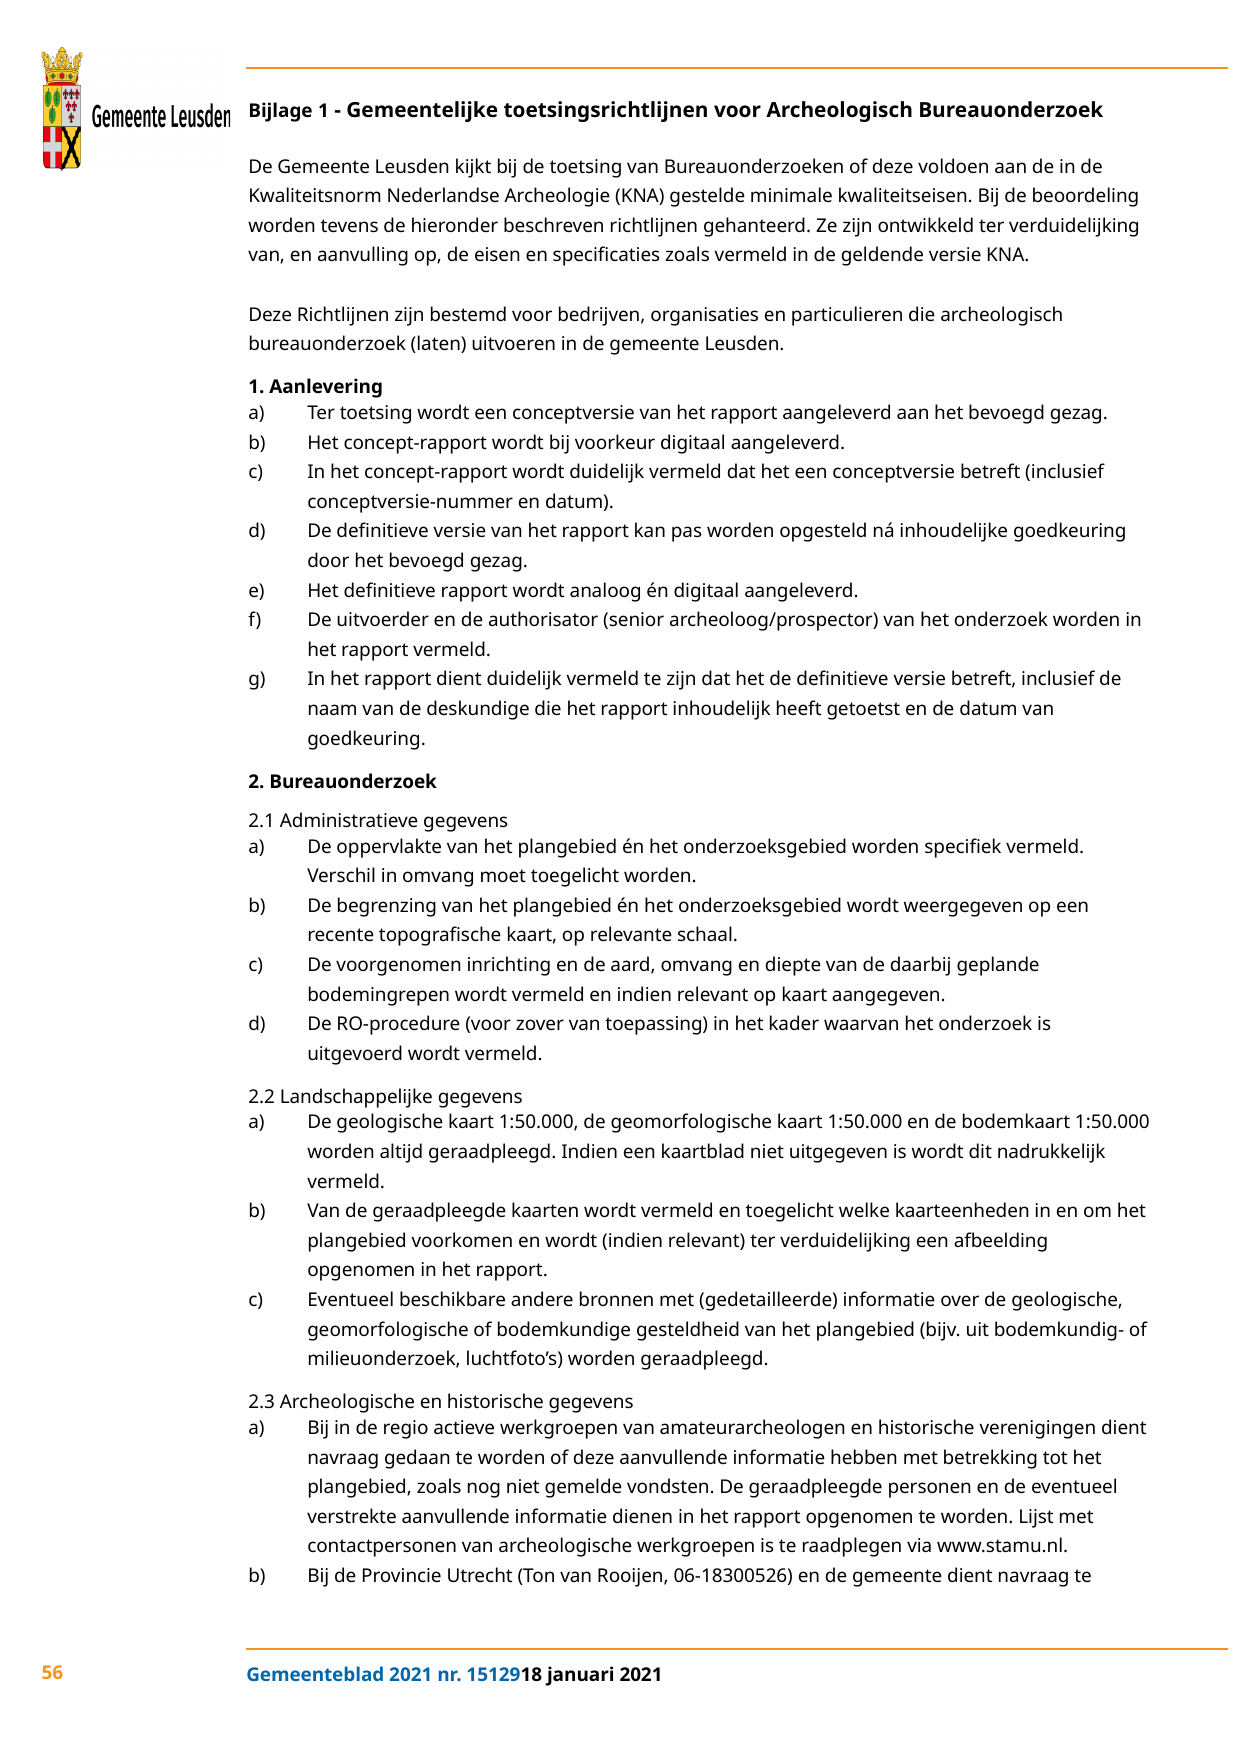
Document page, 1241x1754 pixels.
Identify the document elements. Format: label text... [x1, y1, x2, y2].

text 2.2 Landschappelijke gegevens [248, 1083, 1152, 1109]
text 1. Aanlevering [248, 373, 1152, 399]
text 2.3 Archeologische en historische gegevens [248, 1388, 1152, 1414]
text 2. Bureauonderzoek [248, 768, 1152, 793]
list De oppervlakte van het plangebied én het onderzoeksgebied worden specifiek vermeld. Verschil in omvang moet toegelicht worden. [248, 833, 1152, 888]
list De geologische kaart 1:50.000, de geomorfologische kaart 1:50.000 en de bodemkaart 1:50.000 worden altijd geraadpleegd. Indien een kaartblad niet uitgegeven is wordt dit nadrukkelijk vermeld. [248, 1109, 1152, 1194]
list De begrenzing van het plangebied én het onderzoeksgebied wordt weergegeven op een recente topografische kaart, op relevante schaal. [248, 892, 1152, 947]
text De Gemeente Leusden kijkt bij de toetsing van Bureauonderzoeken of deze voldoen aan de in de Kwaliteitsnorm Nederlandse Archeologie (KNA) gestelde minimale kwaliteitseisen. Bij de beoordeling worden tevens de hieronder beschreven richtlijnen gehanteerd. Ze zijn ontwikkeld ter verduidelijking van, en aanvulling op, de eisen en specificaties zoals vermeld in de geldende versie KNA. [248, 153, 1152, 267]
list Het concept-rapport wordt bij voorkeur digitaal aangeleverd. [248, 429, 1152, 454]
list Bij de Provincie Utrecht (Ton van Rooijen, 06-18300526) en de gemeente dient navraag te [248, 1562, 1152, 1588]
list Het definitieve rapport wordt analoog én digitaal aangeleverd. [248, 577, 1152, 602]
list De voorgenomen inrichting en de aard, omvang en diepte van de daarbij geplande bodemingrepen wordt vermeld en indien relevant op kaart aangegeven. [248, 951, 1152, 1006]
list In het concept-rapport wordt duidelijk vermeld dat het een conceptversie betreft (inclusief conceptversie-nummer en datum). [248, 458, 1152, 514]
list Bij in de regio actieve werkgroepen van amateurarcheologen en historische verenigingen dient navraag gedaan te worden of deze aanvullende informatie hebben met betrekking tot het plangebied, zoals nog niet gemelde vondsten. De geraadpleegde personen en de eventueel verstrekte aanvullende informatie dienen in het rapport opgenomen te worden. Lijst met contactpersonen van archeologische werkgroepen is te raadplegen via www.stamu.nl. [248, 1414, 1152, 1558]
picture [41, 47, 231, 172]
text 2.1 Administratieve gegevens [248, 807, 1152, 833]
list De definitieve versie van het rapport kan pas worden opgesteld ná inhoudelijke goedkeuring door het bevoegd gezag. [248, 518, 1152, 573]
list Van de geraadpleegde kaarten wordt vermeld en toegelicht welke kaarteenheden in en om het plangebied voorkomen en wordt (indien relevant) ter verduidelijking een afbeelding opgenomen in het rapport. [248, 1197, 1152, 1282]
list De RO-procedure (voor zover van toepassing) in het kader waarvan het onderzoek is uitgevoerd wordt vermeld. [248, 1010, 1152, 1066]
list In het rapport dient duidelijk vermeld te zijn dat het de definitieve versie betreft, inclusief de naam van de deskundige die het rapport inhoudelijk heeft getoetst en de datum van goedkeuring. [248, 666, 1152, 750]
text Deze Richtlijnen zijn bestemd voor bedrijven, organisaties en particulieren die archeologisch bureauonderzoek (laten) uitvoeren in de gemeente Leusden. [248, 301, 1152, 356]
list Ter toetsing wordt een conceptversie van het rapport aangeleverd aan het bevoegd gezag. [248, 399, 1152, 425]
list De uitvoerder en de authorisator (senior archeoloog/prospector) van het onderzoek worden in het rapport vermeld. [248, 606, 1152, 662]
text Bijlage 1 - Gemeentelijke toetsingsrichtlijnen voor Archeologisch Bureauonderzoek [248, 95, 1152, 123]
list Eventueel beschikbare andere bronnen met (gedetailleerde) informatie over de geologische, geomorfologische of bodemkundige gesteldheid van het plangebied (bijv. uit bodemkundig- of milieuonderzoek, luchtfoto’s) worden geraadpleegd. [248, 1286, 1152, 1371]
